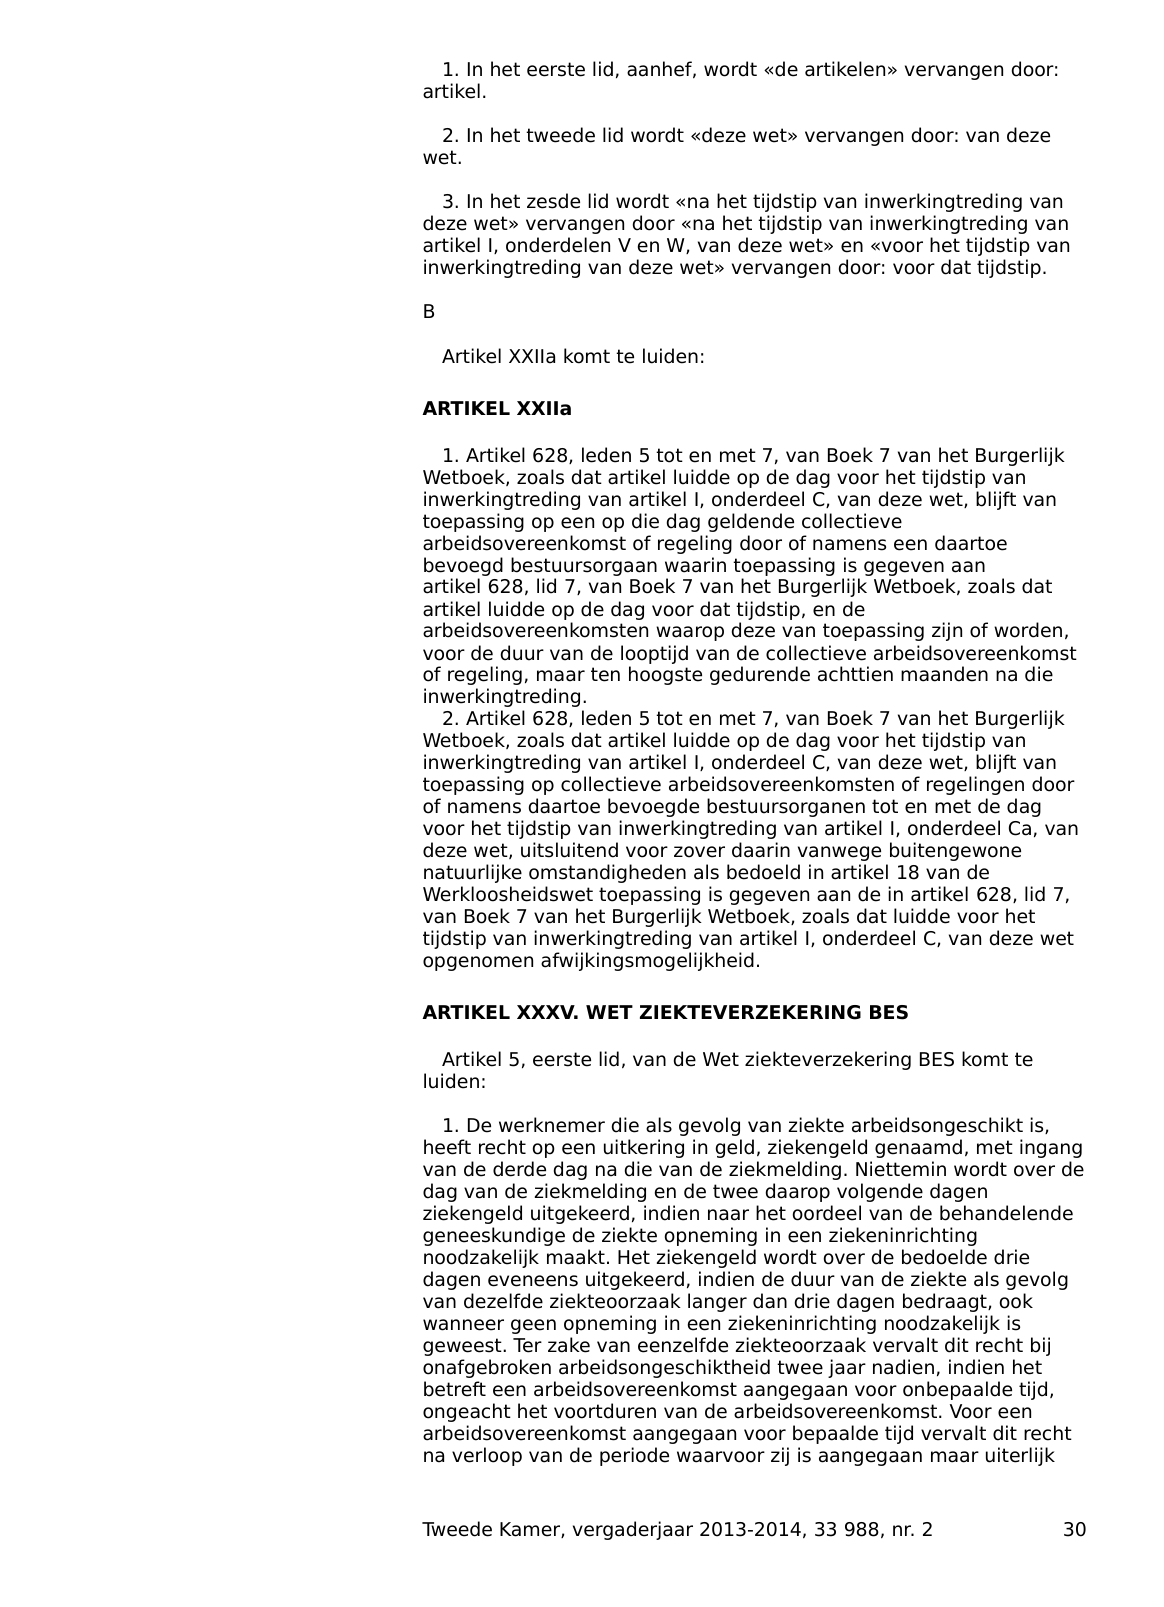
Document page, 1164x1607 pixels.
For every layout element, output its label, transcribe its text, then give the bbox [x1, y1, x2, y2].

text 2. Artikel 628, leden 5 tot en met 7, van Boek 7 van het Burgerlijk Wetboek, zoals dat artikel luidde op de dag voor het tijdstip van inwerkingtreding van artikel I, onderdeel C, van deze wet, blijft van toepassing op collectieve arbeidsovereenkomsten of regelingen door of namens daartoe bevoegde bestuursorganen tot en met de dag voor het tijdstip van inwerkingtreding van artikel I, onderdeel Ca, van deze wet, uitsluitend voor zover daarin vanwege buitengewone natuurlijke omstandigheden als bedoeld in artikel 18 van de Werkloosheidswet toepassing is gegeven aan de in artikel 628, lid 7, van Boek 7 van het Burgerlijk Wetboek, zoals dat luidde voor het tijdstip van inwerkingtreding van artikel I, onderdeel C, van deze wet opgenomen afwijkingsmogelijkheid. [422, 708, 1087, 972]
text B [422, 301, 1087, 323]
text Artikel XXIIa komt te luiden: [422, 346, 1087, 368]
subtitle ARTIKEL XXXV. WET ZIEKTEVERZEKERING BES [422, 1002, 1087, 1024]
text Artikel 5, eerste lid, van de Wet ziekteverzekering BES komt te luiden: [422, 1049, 1087, 1093]
text 2. In het tweede lid wordt «deze wet» vervangen door: van deze wet. [422, 125, 1087, 169]
text 3. In het zesde lid wordt «na het tijdstip van inwerkingtreding van deze wet» vervangen door «na het tijdstip van inwerkingtreding van artikel I, onderdelen V en W, van deze wet» en «voor het tijdstip van inwerkingtreding van deze wet» vervangen door: voor dat tijdstip. [422, 191, 1087, 279]
text 1. De werknemer die als gevolg van ziekte arbeidsongeschikt is, heeft recht op een uitkering in geld, ziekengeld genaamd, met ingang van de derde dag na die van de ziekmelding. Niettemin wordt over de dag van de ziekmelding en de twee daarop volgende dagen ziekengeld uitgekeerd, indien naar het oordeel van de behandelende geneeskundige de ziekte opneming in een ziekeninrichting noodzakelijk maakt. Het ziekengeld wordt over de bedoelde drie dagen eveneens uitgekeerd, indien de duur van de ziekte als gevolg van dezelfde ziekteoorzaak langer dan drie dagen bedraagt, ook wanneer geen opneming in een ziekeninrichting noodzakelijk is geweest. Ter zake van eenzelfde ziekteoorzaak vervalt dit recht bij onafgebroken arbeidsongeschiktheid twee jaar nadien, indien het betreft een arbeidsovereenkomst aangegaan voor onbepaalde tijd, ongeacht het voortduren van de arbeidsovereenkomst. Voor een arbeidsovereenkomst aangegaan voor bepaalde tijd vervalt dit recht na verloop van de periode waarvoor zij is aangegaan maar uiterlijk [422, 1115, 1087, 1467]
subtitle ARTIKEL XXIIa [422, 398, 1087, 419]
text 1. In het eerste lid, aanhef, wordt «de artikelen» vervangen door: artikel. [422, 59, 1087, 103]
text 1. Artikel 628, leden 5 tot en met 7, van Boek 7 van het Burgerlijk Wetboek, zoals dat artikel luidde op de dag voor het tijdstip van inwerkingtreding van artikel I, onderdeel C, van deze wet, blijft van toepassing op een op die dag geldende collectieve arbeidsovereenkomst of regeling door of namens een daartoe bevoegd bestuursorgaan waarin toepassing is gegeven aan artikel 628, lid 7, van Boek 7 van het Burgerlijk Wetboek, zoals dat artikel luidde op de dag voor dat tijdstip, en de arbeidsovereenkomsten waarop deze van toepassing zijn of worden, voor de duur van de looptijd van de collectieve arbeidsovereenkomst of regeling, maar ten hoogste gedurende achttien maanden na die inwerkingtreding. [422, 444, 1087, 708]
